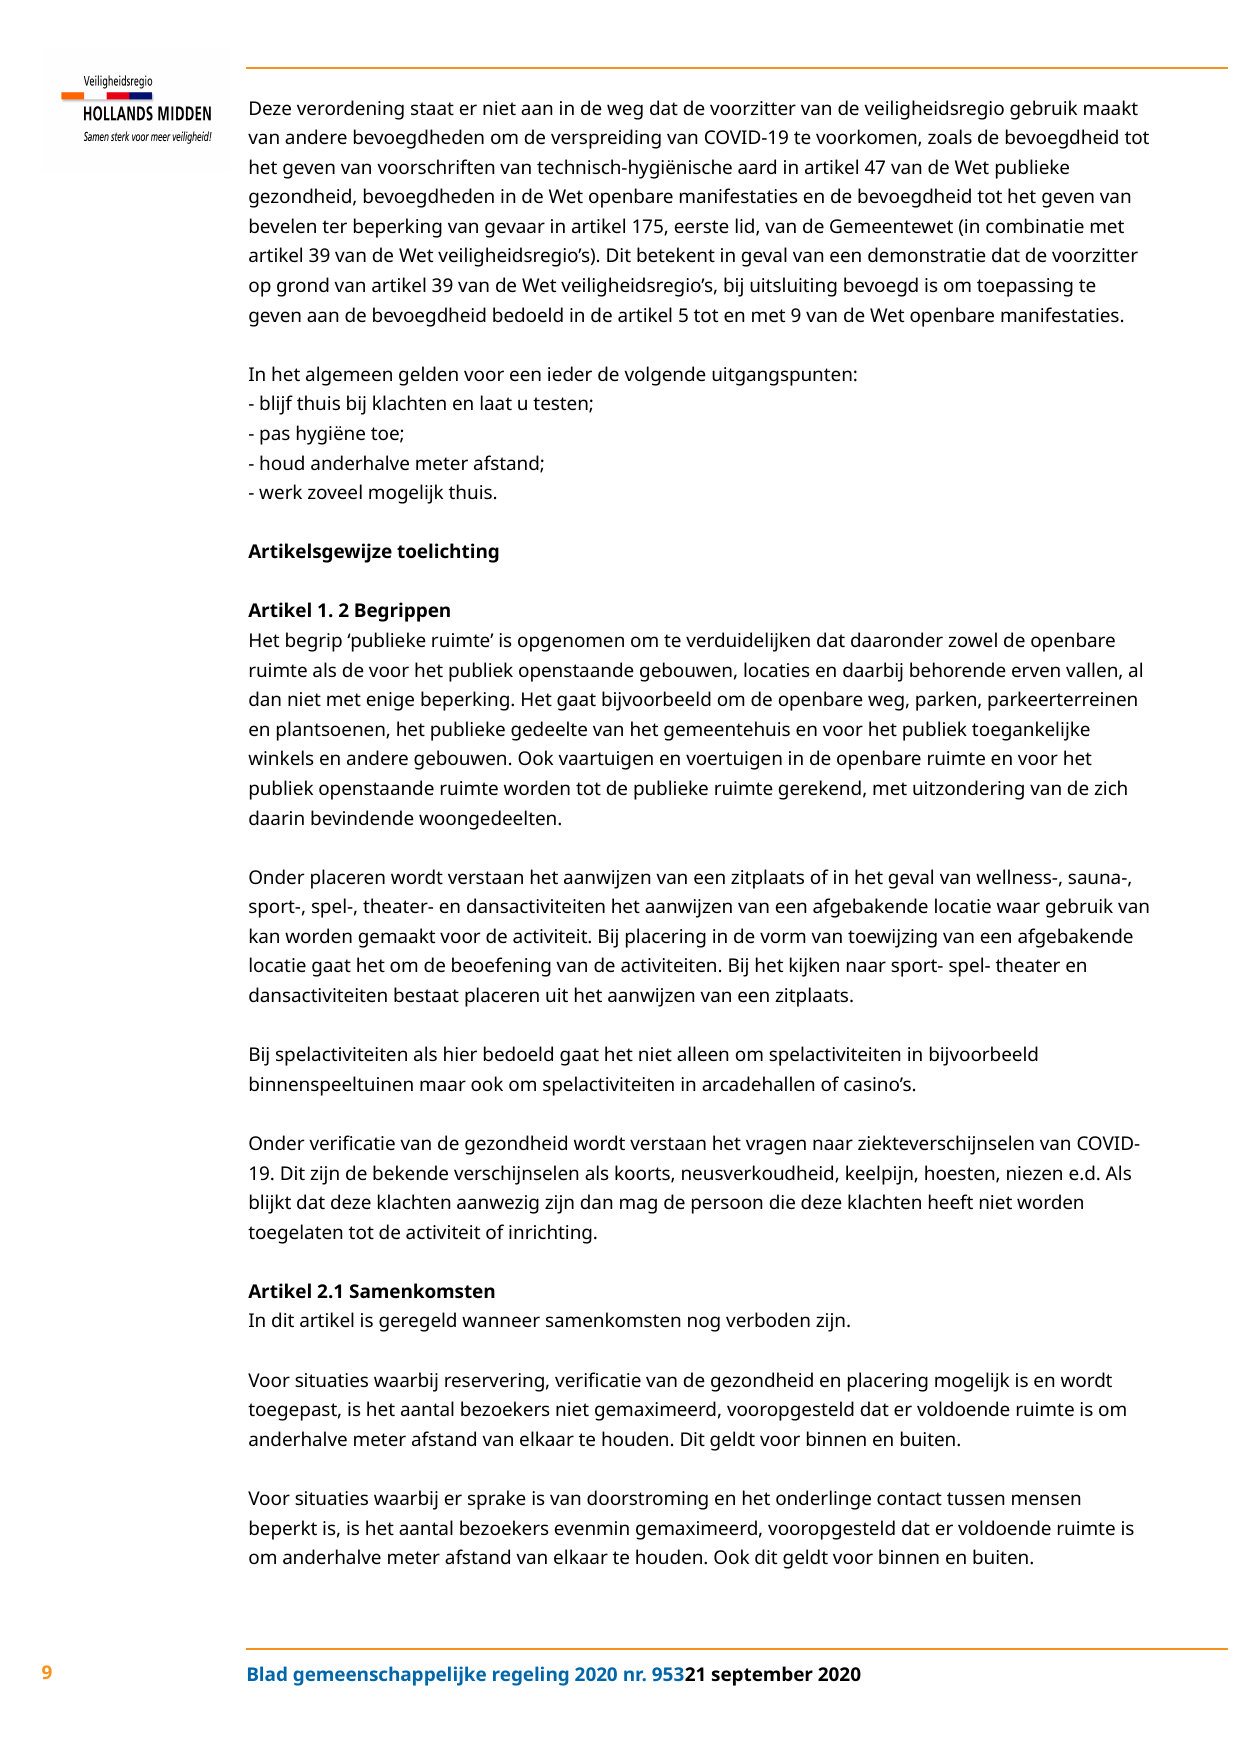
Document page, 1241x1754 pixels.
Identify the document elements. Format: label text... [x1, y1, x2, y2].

text In dit artikel is geregeld wanneer samenkomsten nog verboden zijn. [248, 1308, 1152, 1333]
text Voor situaties waarbij reservering, verificatie van de gezondheid en placering mogelijk is en wordt toegepast, is het aantal bezoekers niet gemaximeerd, vooropgesteld dat er voldoende ruimte is om anderhalve meter afstand van elkaar te houden. Dit geldt voor binnen en buiten. [248, 1367, 1152, 1452]
text Voor situaties waarbij er sprake is van doorstroming en het onderlinge contact tussen mensen beperkt is, is het aantal bezoekers evenmin gemaximeerd, vooropgesteld dat er voldoende ruimte is om anderhalve meter afstand van elkaar te houden. Ook dit geldt voor binnen en buiten. [248, 1485, 1152, 1570]
text - houd anderhalve meter afstand; [248, 450, 1152, 476]
text Deze verordening staat er niet aan in de weg dat de voorzitter van de veiligheidsregio gebruik maakt van andere bevoegdheden om de verspreiding van COVID-19 te voorkomen, zoals de bevoegdheid tot het geven van voorschriften van technisch-hygiënische aard in artikel 47 van de Wet publieke gezondheid, bevoegdheden in de Wet openbare manifestaties en de bevoegdheid tot het geven van bevelen ter beperking van gevaar in artikel 175, eerste lid, van de Gemeentewet (in combinatie met artikel 39 van de Wet veiligheidsregio’s). Dit betekent in geval van een demonstratie dat de voorzitter op grond van artikel 39 van de Wet veiligheidsregio’s, bij uitsluiting bevoegd is om toepassing te geven aan de bevoegdheid bedoeld in de artikel 5 tot en met 9 van de Wet openbare manifestaties. [248, 95, 1152, 328]
text Onder verificatie van de gezondheid wordt verstaan het vragen naar ziekteverschijnselen van COVID-19. Dit zijn de bekende verschijnselen als koorts, neusverkoudheid, keelpijn, hoesten, niezen e.d. Als blijkt dat deze klachten aanwezig zijn dan mag de persoon die deze klachten heeft niet worden toegelaten tot de activiteit of inrichting. [248, 1130, 1152, 1245]
text Onder placeren wordt verstaan het aanwijzen van een zitplaats of in het geval van wellness-, sauna-, sport-, spel-, theater- en dansactiviteiten het aanwijzen van een afgebakende locatie waar gebruik van kan worden gemaakt voor de activiteit. Bij placering in de vorm van toewijzing van een afgebakende locatie gaat het om de beoefening van de activiteiten. Bij het kijken naar sport- spel- theater en dansactiviteiten bestaat placeren uit het aanwijzen van een zitplaats. [248, 864, 1152, 1008]
text Artikelsgewijze toelichting [248, 538, 1152, 564]
text - werk zoveel mogelijk thuis. [248, 479, 1152, 505]
text In het algemeen gelden voor een ieder de volgende uitgangspunten: [248, 361, 1152, 387]
text Artikel 1. 2 Begrippen [248, 598, 1152, 623]
picture [41, 47, 231, 172]
text Bij spelactiviteiten als hier bedoeld gaat het niet alleen om spelactiviteiten in bijvoorbeeld binnenspeeltuinen maar ook om spelactiviteiten in arcadehallen of casino’s. [248, 1041, 1152, 1097]
text - blijf thuis bij klachten en laat u testen; [248, 391, 1152, 416]
text Het begrip ‘publieke ruimte’ is opgenomen om te verduidelijken dat daaronder zowel de openbare ruimte als de voor het publiek openstaande gebouwen, locaties en daarbij behorende erven vallen, al dan niet met enige beperking. Het gaat bijvoorbeeld om de openbare weg, parken, parkeerterreinen en plantsoenen, het publieke gedeelte van het gemeentehuis en voor het publiek toegankelijke winkels en andere gebouwen. Ook vaartuigen en voertuigen in de openbare ruimte en voor het publiek openstaande ruimte worden tot de publieke ruimte gerekend, met uitzondering van de zich daarin bevindende woongedeelten. [248, 627, 1152, 831]
text Artikel 2.1 Samenkomsten [248, 1278, 1152, 1304]
text - pas hygiëne toe; [248, 420, 1152, 446]
